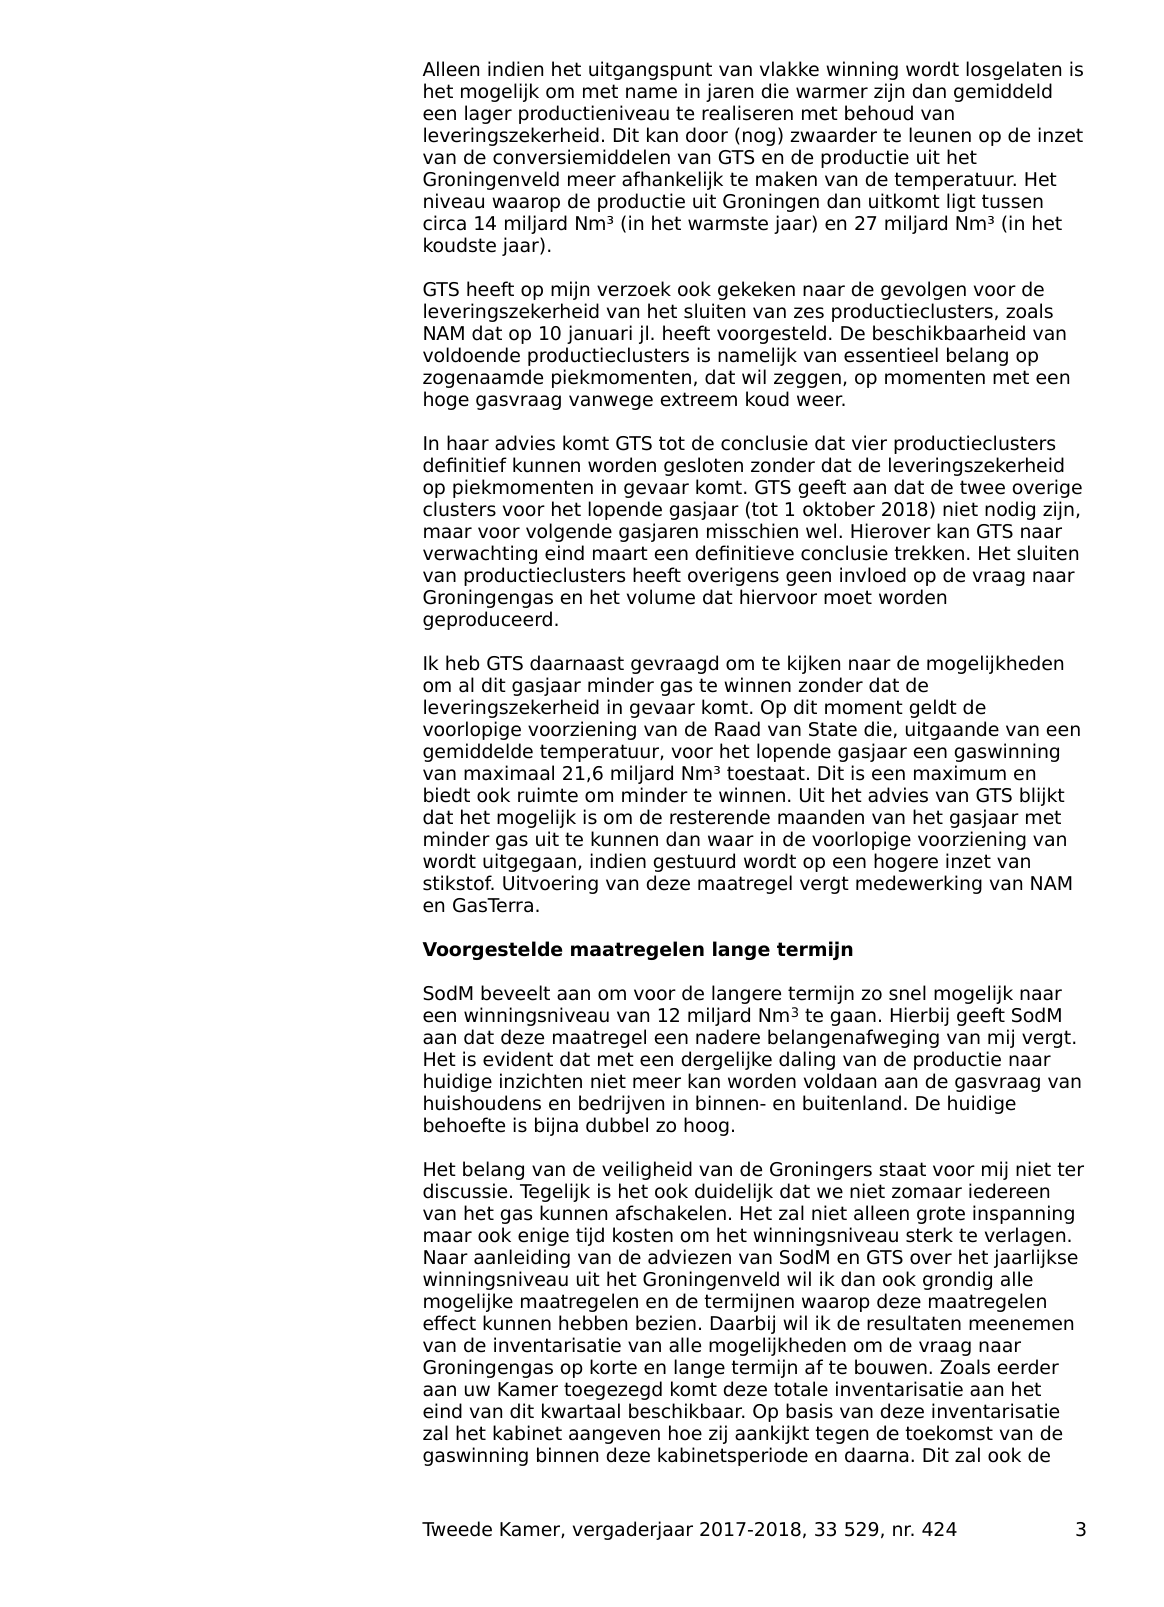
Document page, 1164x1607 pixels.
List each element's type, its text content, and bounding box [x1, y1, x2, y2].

text Alleen indien het uitgangspunt van vlakke winning wordt losgelaten is het mogelijk om met name in jaren die warmer zijn dan gemiddeld een lager productieniveau te realiseren met behoud van leveringszekerheid. Dit kan door (nog) zwaarder te leunen op de inzet van de conversiemiddelen van GTS en de productie uit het Groningenveld meer afhankelijk te maken van de temperatuur. Het niveau waarop de productie uit Groningen dan uitkomt ligt tussen circa 14 miljard Nm³ (in het warmste jaar) en 27 miljard Nm³ (in het koudste jaar). [422, 59, 1087, 257]
text In haar advies komt GTS tot de conclusie dat vier productieclusters definitief kunnen worden gesloten zonder dat de leveringszekerheid op piekmomenten in gevaar komt. GTS geeft aan dat de twee overige clusters voor het lopende gasjaar (tot 1 oktober 2018) niet nodig zijn, maar voor volgende gasjaren misschien wel. Hierover kan GTS naar verwachting eind maart een definitieve conclusie trekken. Het sluiten van productieclusters heeft overigens geen invloed op de vraag naar Groningengas en het volume dat hiervoor moet worden geproduceerd. [422, 433, 1087, 631]
subtitle Voorgestelde maatregelen lange termijn [422, 939, 1087, 961]
text GTS heeft op mijn verzoek ook gekeken naar de gevolgen voor de leveringszekerheid van het sluiten van zes productieclusters, zoals NAM dat op 10 januari jl. heeft voorgesteld. De beschikbaarheid van voldoende productieclusters is namelijk van essentieel belang op zogenaamde piekmomenten, dat wil zeggen, op momenten met een hoge gasvraag vanwege extreem koud weer. [422, 279, 1087, 411]
text SodM beveelt aan om voor de langere termijn zo snel mogelijk naar een winningsniveau van 12 miljard Nm3 te gaan. Hierbij geeft SodM aan dat deze maatregel een nadere belangenafweging van mij vergt. Het is evident dat met een dergelijke daling van de productie naar huidige inzichten niet meer kan worden voldaan aan de gasvraag van huishoudens en bedrijven in binnen- en buitenland. De huidige behoefte is bijna dubbel zo hoog. [422, 983, 1087, 1137]
text Het belang van de veiligheid van de Groningers staat voor mij niet ter discussie. Tegelijk is het ook duidelijk dat we niet zomaar iedereen van het gas kunnen afschakelen. Het zal niet alleen grote inspanning maar ook enige tijd kosten om het winningsniveau sterk te verlagen. Naar aanleiding van de adviezen van SodM en GTS over het jaarlijkse winningsniveau uit het Groningenveld wil ik dan ook grondig alle mogelijke maatregelen en de termijnen waarop deze maatregelen effect kunnen hebben bezien. Daarbij wil ik de resultaten meenemen van de inventarisatie van alle mogelijkheden om de vraag naar Groningengas op korte en lange termijn af te bouwen. Zoals eerder aan uw Kamer toegezegd komt deze totale inventarisatie aan het eind van dit kwartaal beschikbaar. Op basis van deze inventarisatie zal het kabinet aangeven hoe zij aankijkt tegen de toekomst van de gaswinning binnen deze kabinetsperiode en daarna. Dit zal ook de [422, 1159, 1087, 1467]
text Ik heb GTS daarnaast gevraagd om te kijken naar de mogelijkheden om al dit gasjaar minder gas te winnen zonder dat de leveringszekerheid in gevaar komt. Op dit moment geldt de voorlopige voorziening van de Raad van State die, uitgaande van een gemiddelde temperatuur, voor het lopende gasjaar een gaswinning van maximaal 21,6 miljard Nm³ toestaat. Dit is een maximum en biedt ook ruimte om minder te winnen. Uit het advies van GTS blijkt dat het mogelijk is om de resterende maanden van het gasjaar met minder gas uit te kunnen dan waar in de voorlopige voorziening van wordt uitgegaan, indien gestuurd wordt op een hogere inzet van stikstof. Uitvoering van deze maatregel vergt medewerking van NAM en GasTerra. [422, 653, 1087, 917]
